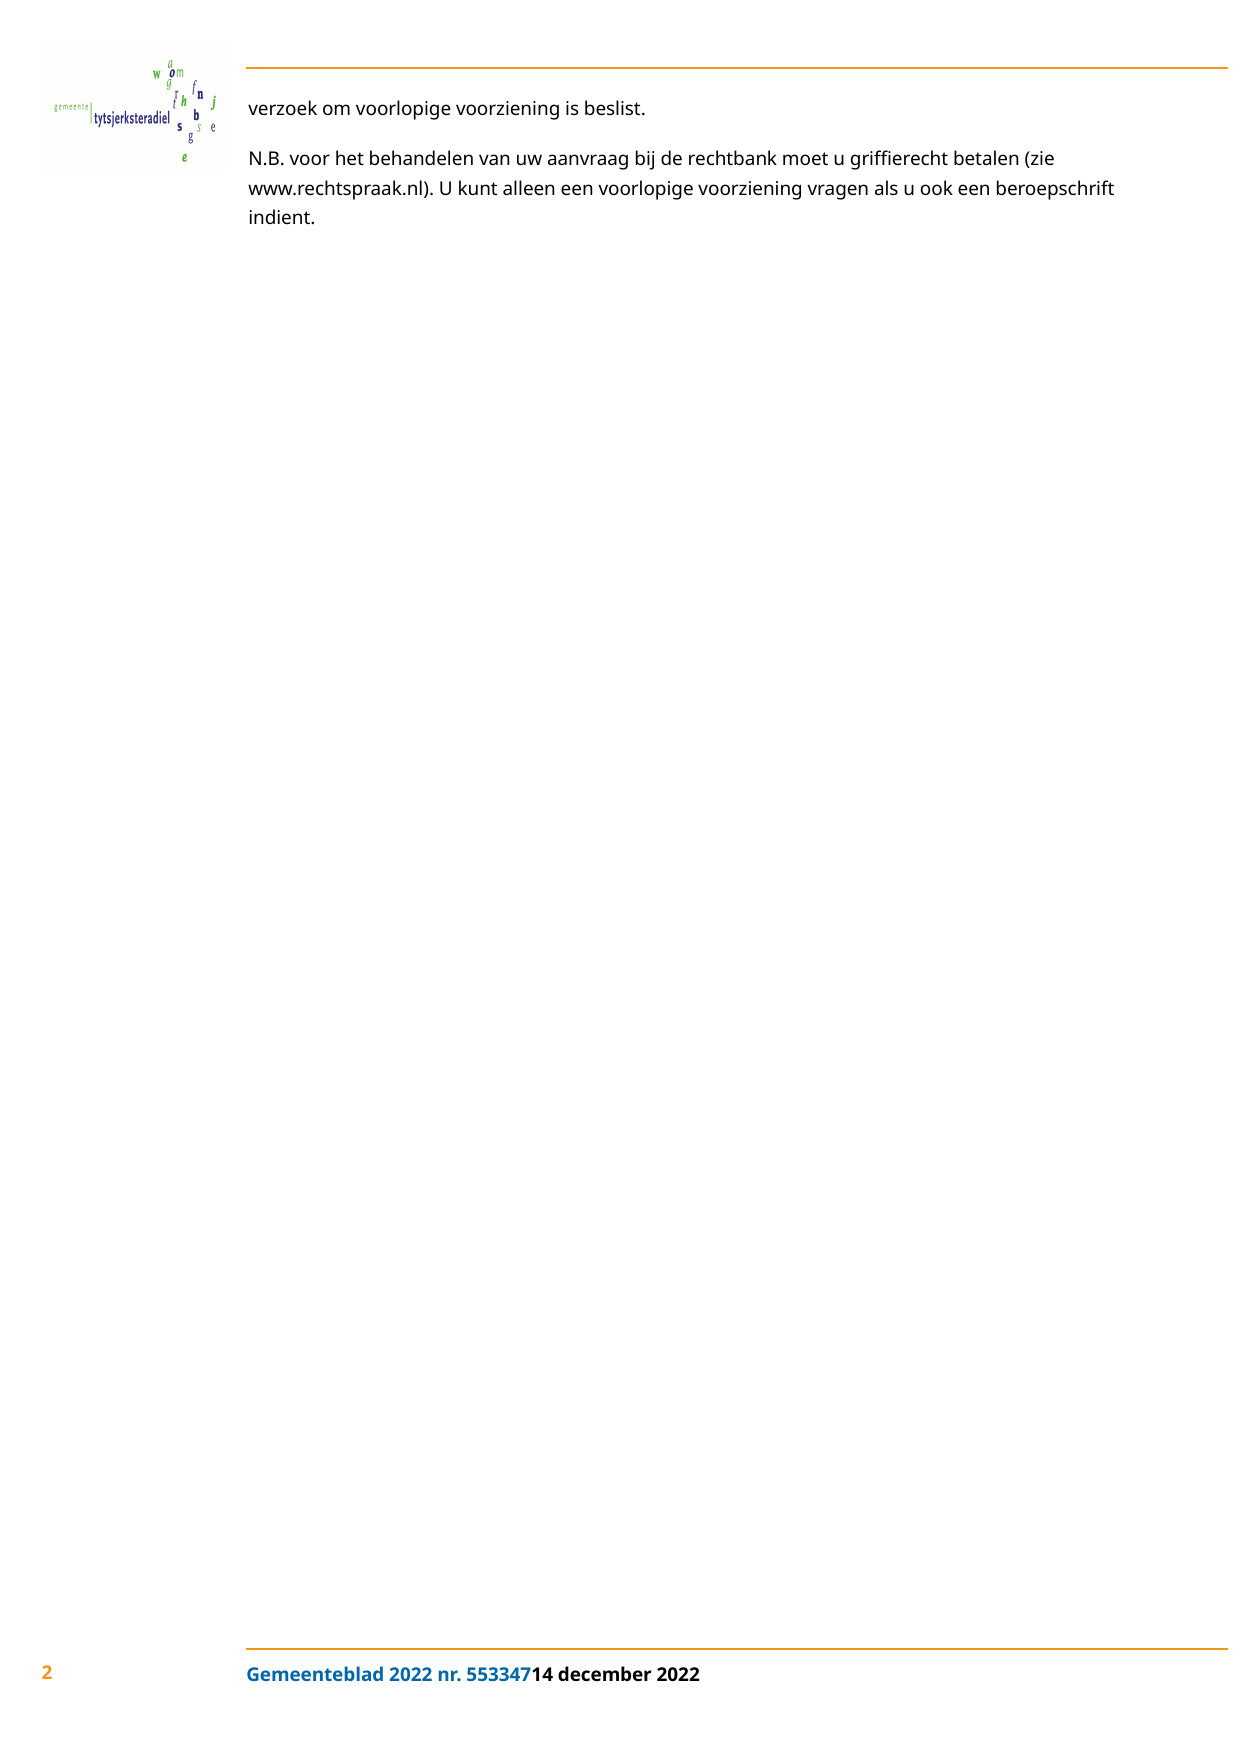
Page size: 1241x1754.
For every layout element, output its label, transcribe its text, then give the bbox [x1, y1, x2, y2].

text N.B. voor het behandelen van uw aanvraag bij de rechtbank moet u griffierecht betalen (zie www.rechtspraak.nl). U kunt alleen een voorlopige voorziening vragen als u ook een beroepschrift indient. [248, 145, 1152, 230]
picture [41, 47, 231, 172]
text verzoek om voorlopige voorziening is beslist. [248, 95, 1152, 121]
